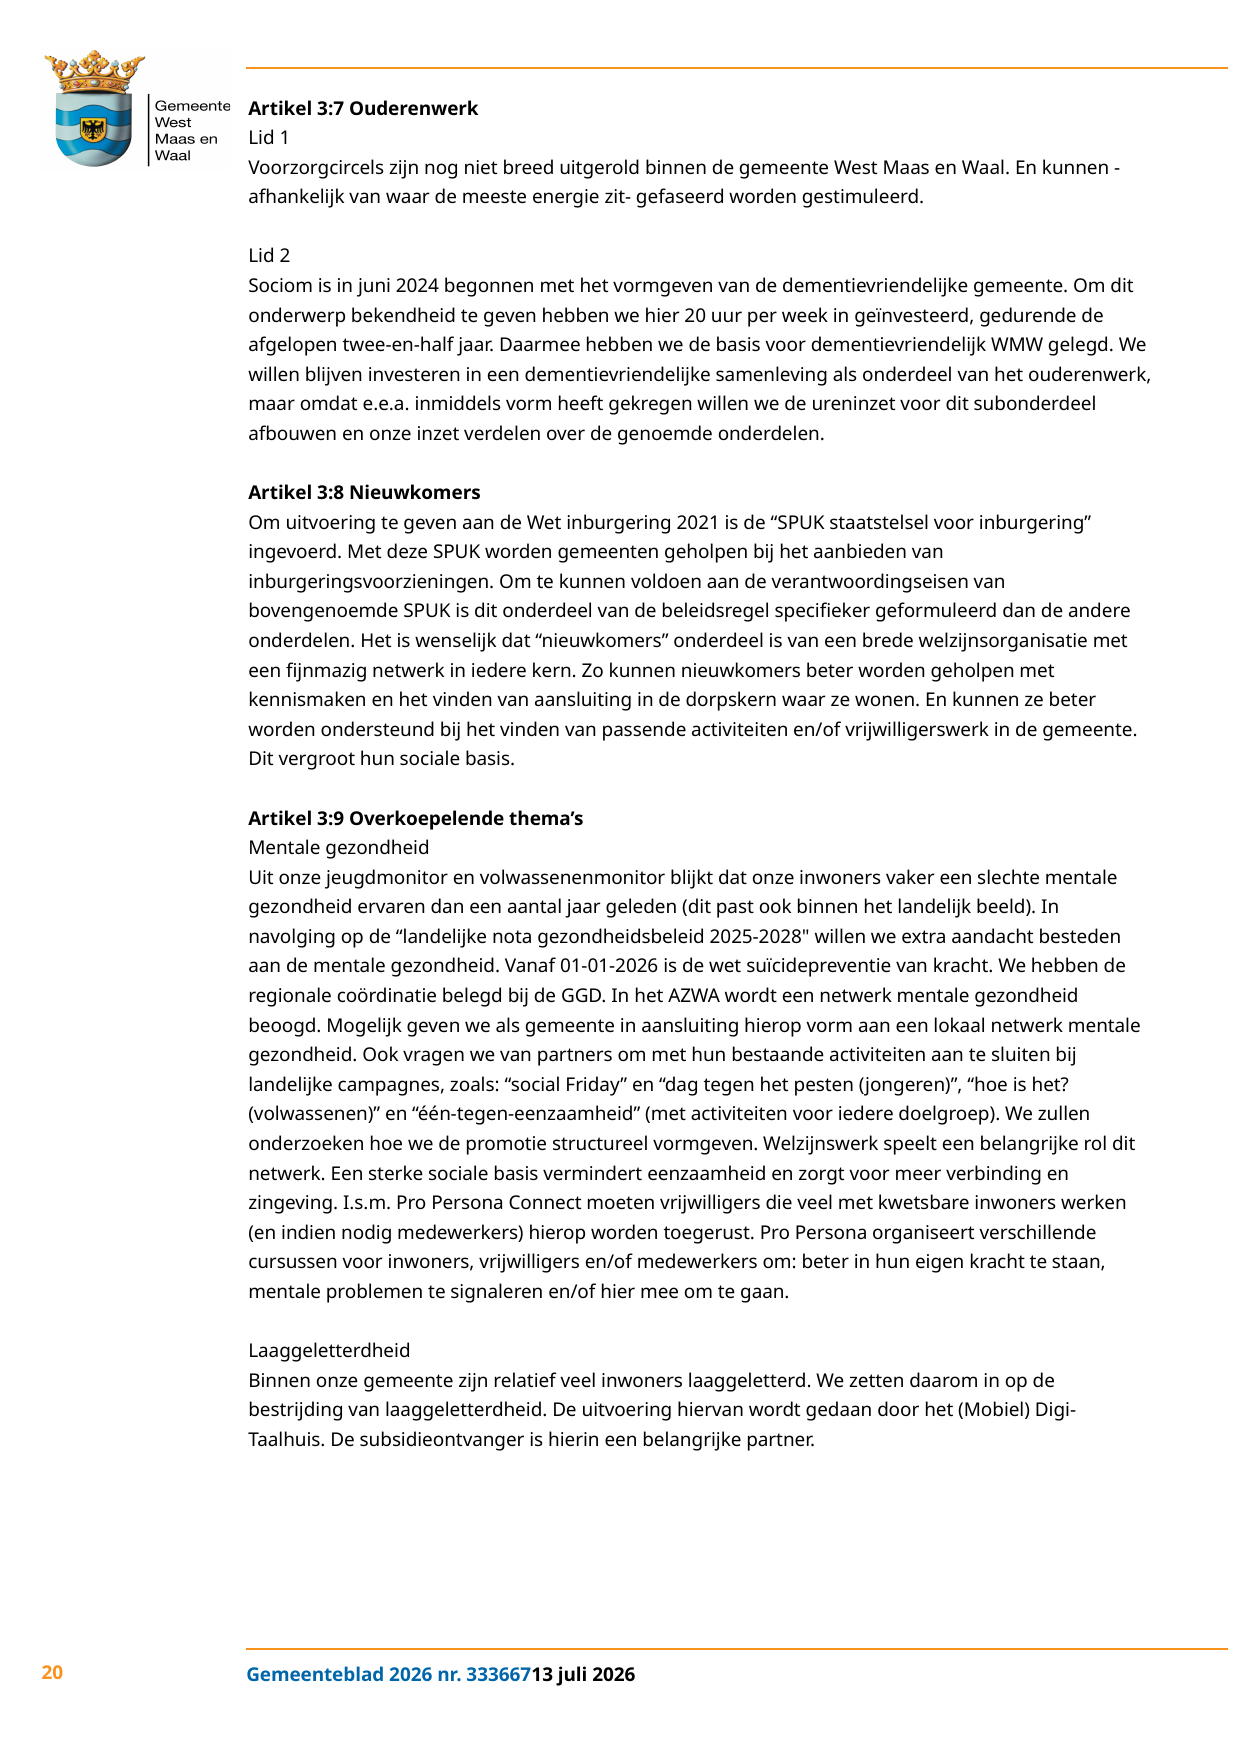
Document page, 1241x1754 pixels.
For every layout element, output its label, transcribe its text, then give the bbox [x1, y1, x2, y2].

text Voorzorgcircels zijn nog niet breed uitgerold binnen de gemeente West Maas en Waal. En kunnen -afhankelijk van waar de meeste energie zit- gefaseerd worden gestimuleerd. [248, 154, 1152, 209]
text Artikel 3:7 Ouderenwerk [248, 95, 1152, 121]
text Mentale gezondheid [248, 834, 1152, 860]
text Laaggeletterdheid [248, 1337, 1152, 1363]
text Sociom is in juni 2024 begonnen met het vormgeven van de dementievriendelijke gemeente. Om dit onderwerp bekendheid te geven hebben we hier 20 uur per week in geïnvesteerd, gedurende de afgelopen twee-en-half jaar. Daarmee hebben we de basis voor dementievriendelijk WMW gelegd. We willen blijven investeren in een dementievriendelijke samenleving als onderdeel van het ouderenwerk, maar omdat e.e.a. inmiddels vorm heeft gekregen willen we de ureninzet voor dit subonderdeel afbouwen en onze inzet verdelen over de genoemde onderdelen. [248, 272, 1152, 446]
text Om uitvoering te geven aan de Wet inburgering 2021 is de “SPUK staatstelsel voor inburgering” ingevoerd. Met deze SPUK worden gemeenten geholpen bij het aanbieden van inburgeringsvoorzieningen. Om te kunnen voldoen aan de verantwoordingseisen van bovengenoemde SPUK is dit onderdeel van de beleidsregel specifieker geformuleerd dan de andere onderdelen. Het is wenselijk dat “nieuwkomers” onderdeel is van een brede welzijnsorganisatie met een fijnmazig netwerk in iedere kern. Zo kunnen nieuwkomers beter worden geholpen met kennismaken en het vinden van aansluiting in de dorpskern waar ze wonen. En kunnen ze beter worden ondersteund bij het vinden van passende activiteiten en/of vrijwilligerswerk in de gemeente. Dit vergroot hun sociale basis. [248, 509, 1152, 771]
text Lid 2 [248, 243, 1152, 268]
text Artikel 3:8 Nieuwkomers [248, 479, 1152, 505]
text Uit onze jeugdmonitor en volwassenenmonitor blijkt dat onze inwoners vaker een slechte mentale gezondheid ervaren dan een aantal jaar geleden (dit past ook binnen het landelijk beeld). In navolging op de “landelijke nota gezondheidsbeleid 2025-2028" willen we extra aandacht besteden aan de mentale gezondheid. Vanaf 01-01-2026 is de wet suïcidepreventie van kracht. We hebben de regionale coördinatie belegd bij de GGD. In het AZWA wordt een netwerk mentale gezondheid beoogd. Mogelijk geven we als gemeente in aansluiting hierop vorm aan een lokaal netwerk mentale gezondheid. Ook vragen we van partners om met hun bestaande activiteiten aan te sluiten bij landelijke campagnes, zoals: “social Friday” en “dag tegen het pesten (jongeren)”, “hoe is het? (volwassenen)” en “één-tegen-eenzaamheid” (met activiteiten voor iedere doelgroep). We zullen onderzoeken hoe we de promotie structureel vormgeven. Welzijnswerk speelt een belangrijke rol dit netwerk. Een sterke sociale basis vermindert eenzaamheid en zorgt voor meer verbinding en zingeving. I.s.m. Pro Persona Connect moeten vrijwilligers die veel met kwetsbare inwoners werken (en indien nodig medewerkers) hierop worden toegerust. Pro Persona organiseert verschillende cursussen voor inwoners, vrijwilligers en/of medewerkers om: beter in hun eigen kracht te staan, mentale problemen te signaleren en/of hier mee om te gaan. [248, 864, 1152, 1304]
text Lid 1 [248, 124, 1152, 150]
text Artikel 3:9 Overkoepelende thema’s [248, 805, 1152, 831]
text Binnen onze gemeente zijn relatief veel inwoners laaggeletterd. We zetten daarom in op de bestrijding van laaggeletterdheid. De uitvoering hiervan wordt gedaan door het (Mobiel) Digi-Taalhuis. De subsidieontvanger is hierin een belangrijke partner. [248, 1367, 1152, 1452]
picture [41, 47, 231, 172]
